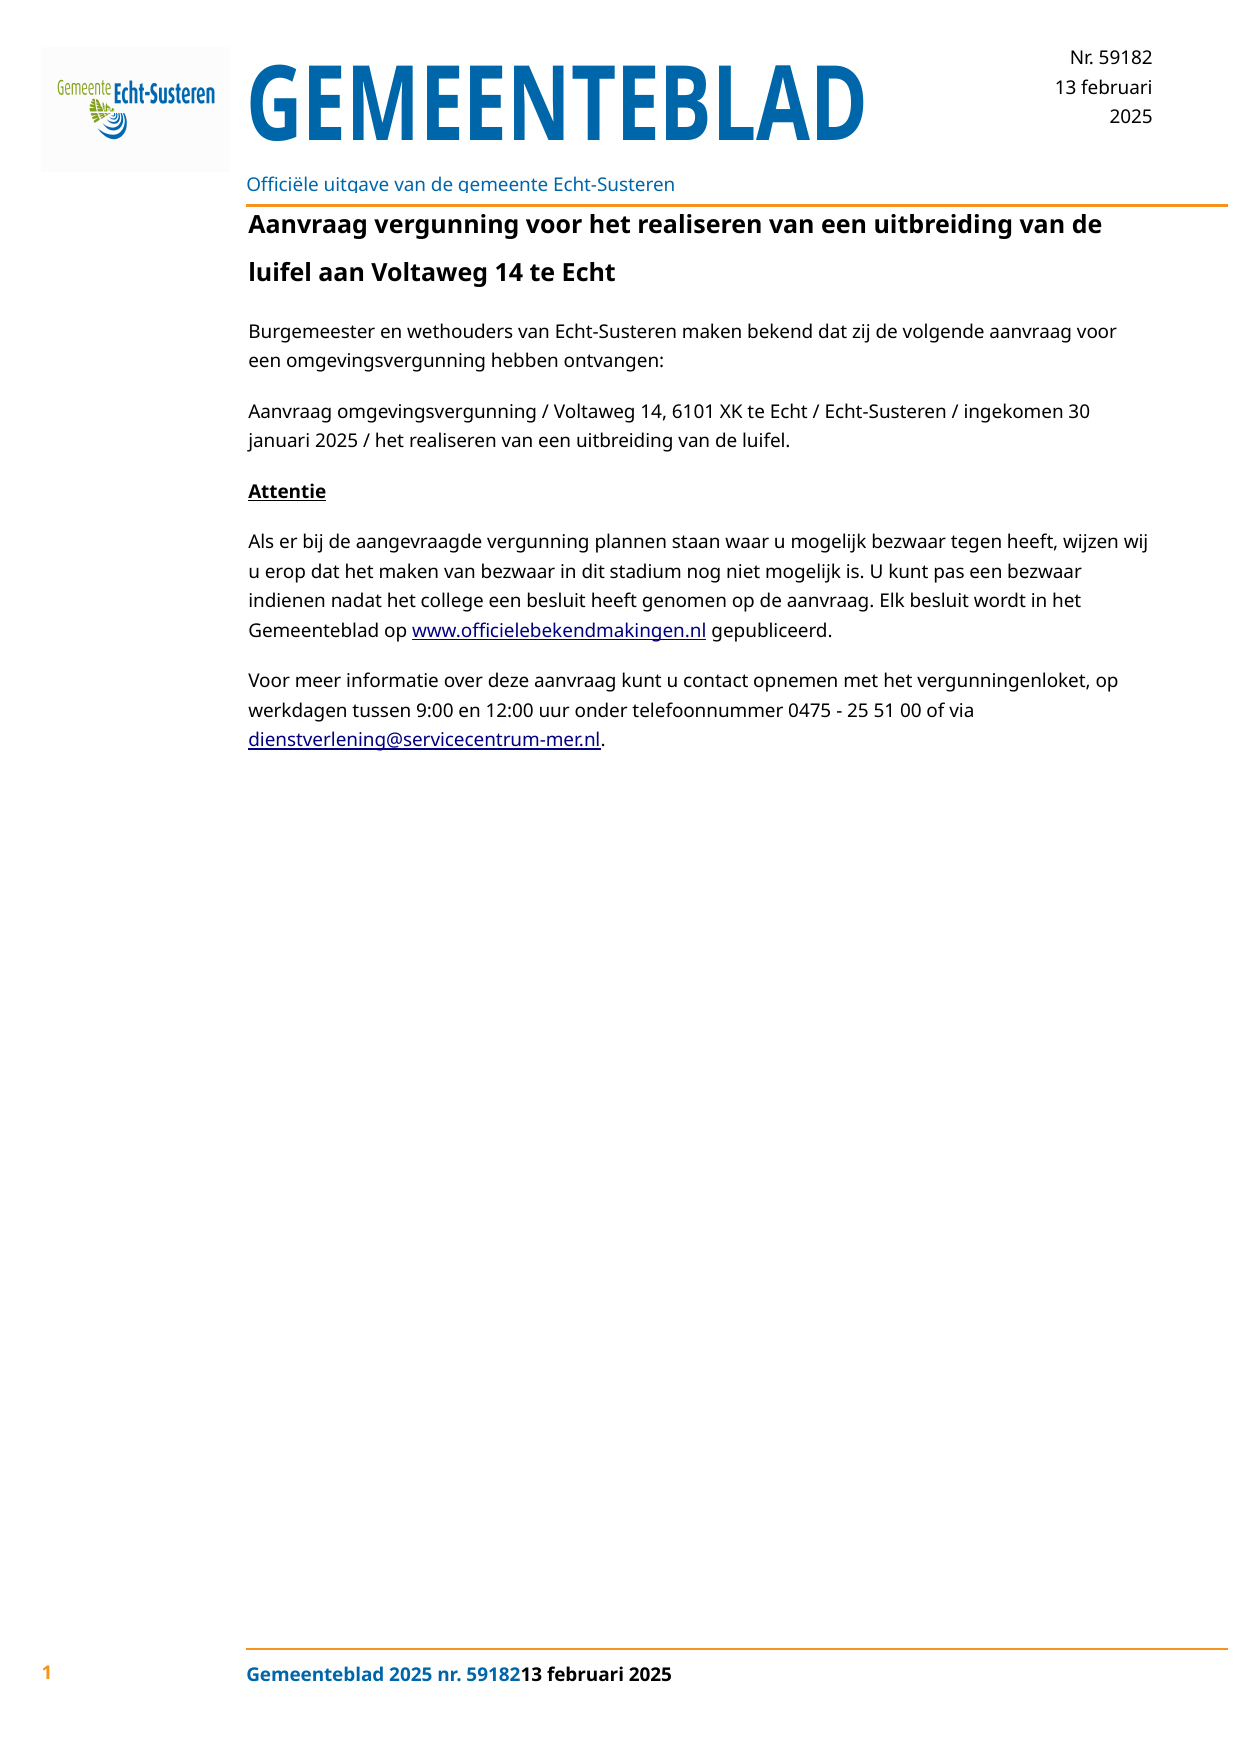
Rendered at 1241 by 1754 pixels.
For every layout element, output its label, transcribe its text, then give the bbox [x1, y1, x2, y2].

picture [41, 47, 231, 172]
text Aanvraag omgevingsvergunning / Voltaweg 14, 6101 XK te Echt / Echt-Susteren / ingekomen 30 januari 2025 / het realiseren van een uitbreiding van de luifel. [248, 398, 1152, 453]
text Voor meer informatie over deze aanvraag kunt u contact opnemen met het vergunningenloket, op werkdagen tussen 9:00 en 12:00 uur onder telefoonnummer 0475 - 25 51 00 of via dienstverlening@servicecentrum-mer.nl. [248, 667, 1152, 752]
text Aanvraag vergunning voor het realiseren van een uitbreiding van de luifel aan Voltaweg 14 te Echt [248, 207, 1152, 288]
text Burgemeester en wethouders van Echt-Susteren maken bekend dat zij de volgende aanvraag voor een omgevingsvergunning hebben ontvangen: [248, 318, 1152, 373]
text Als er bij de aangevraagde vergunning plannen staan waar u mogelijk bezwaar tegen heeft, wijzen wij u erop dat het maken van bezwaar in dit stadium nog niet mogelijk is. U kunt pas een bezwaar indienen nadat het college een besluit heeft genomen op de aanvraag. Elk besluit wordt in het Gemeenteblad op www.officielebekendmakingen.nl gepubliceerd. [248, 528, 1152, 643]
text Attentie [248, 478, 1152, 504]
